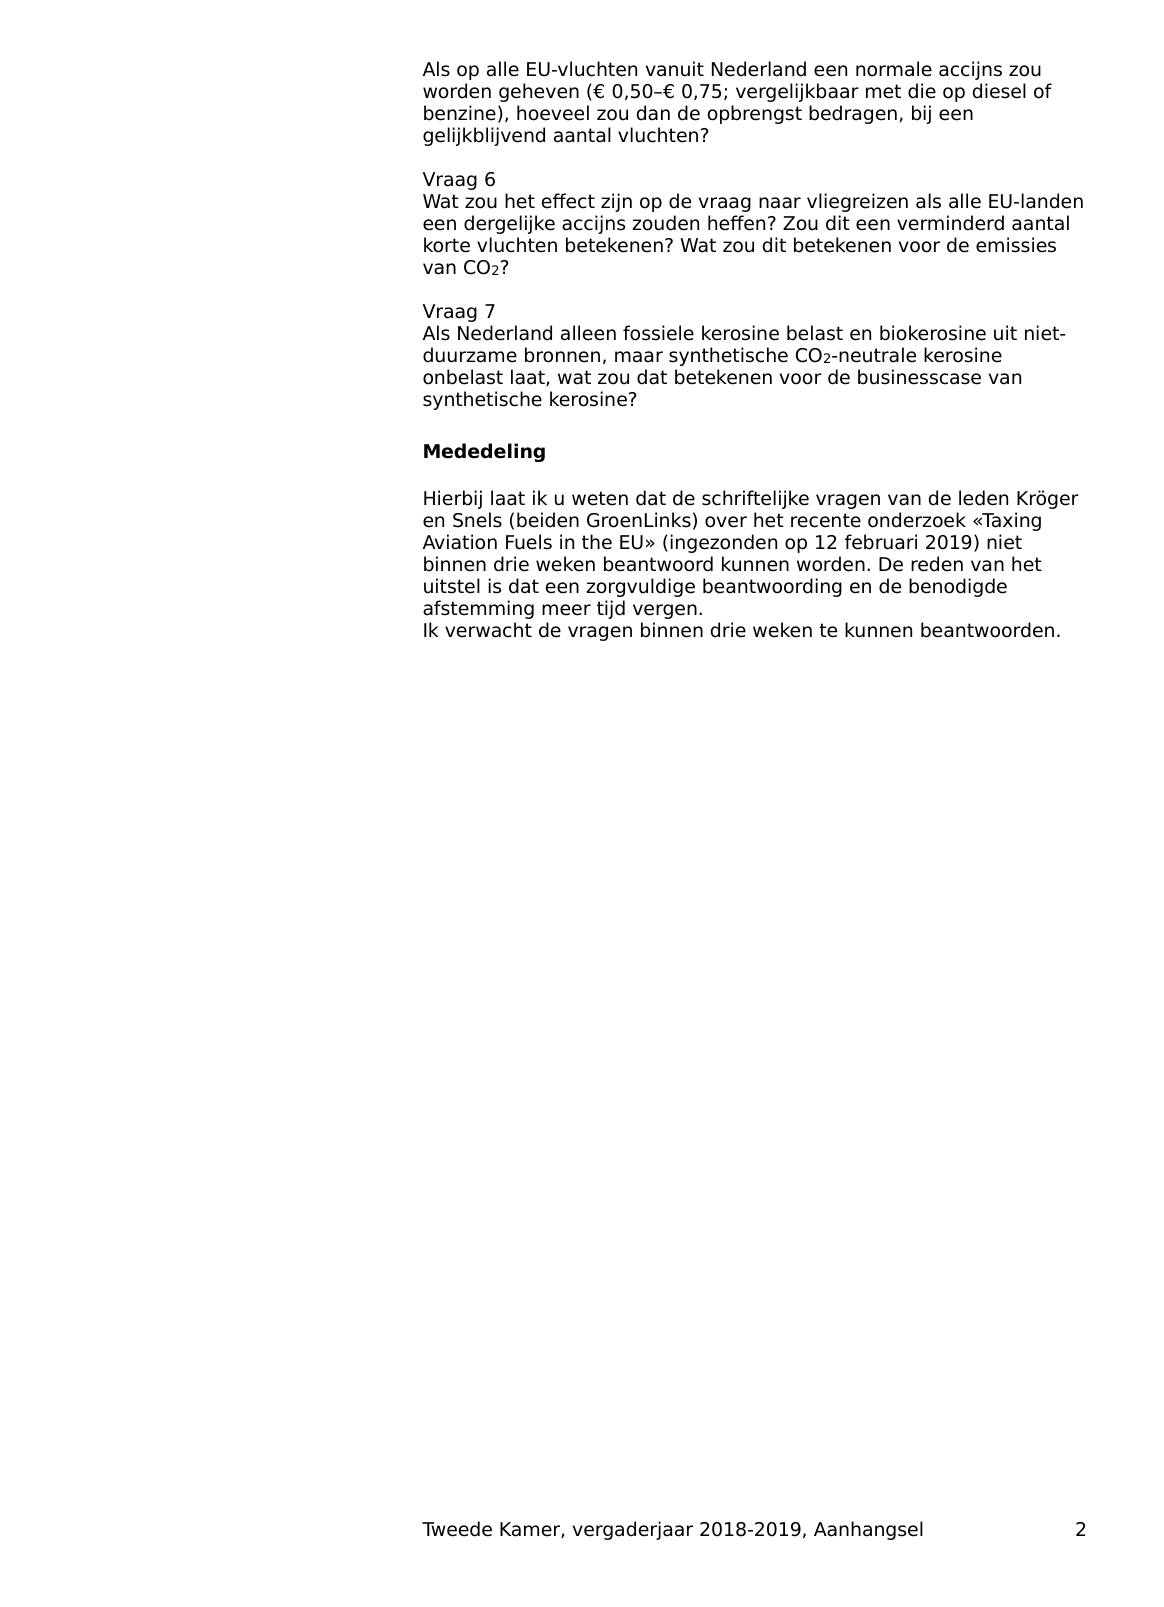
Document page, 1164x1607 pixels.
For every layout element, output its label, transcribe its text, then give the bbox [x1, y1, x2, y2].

text Vraag 7 [422, 301, 1087, 323]
text Hierbij laat ik u weten dat de schriftelijke vragen van de leden Kröger en Snels (beiden GroenLinks) over het recente onderzoek «Taxing Aviation Fuels in the EU» (ingezonden op 12 februari 2019) niet binnen drie weken beantwoord kunnen worden. De reden van het uitstel is dat een zorgvuldige beantwoording en de benodigde afstemming meer tijd vergen. [422, 488, 1087, 620]
text Vraag 6 [422, 169, 1087, 191]
text Als Nederland alleen fossiele kerosine belast en biokerosine uit niet-duurzame bronnen, maar synthetische CO2-neutrale kerosine onbelast laat, wat zou dat betekenen voor de businesscase van synthetische kerosine? [422, 323, 1087, 411]
text Wat zou het effect zijn op de vraag naar vliegreizen als alle EU-landen een dergelijke accijns zouden heffen? Zou dit een verminderd aantal korte vluchten betekenen? Wat zou dit betekenen voor de emissies van CO2? [422, 191, 1087, 279]
text Als op alle EU-vluchten vanuit Nederland een normale accijns zou worden geheven (€ 0,50–€ 0,75; vergelijkbaar met die op diesel of benzine), hoeveel zou dan de opbrengst bedragen, bij een gelijkblijvend aantal vluchten? [422, 59, 1087, 147]
subtitle Mededeling [422, 441, 1087, 463]
text Ik verwacht de vragen binnen drie weken te kunnen beantwoorden. [422, 620, 1087, 642]
